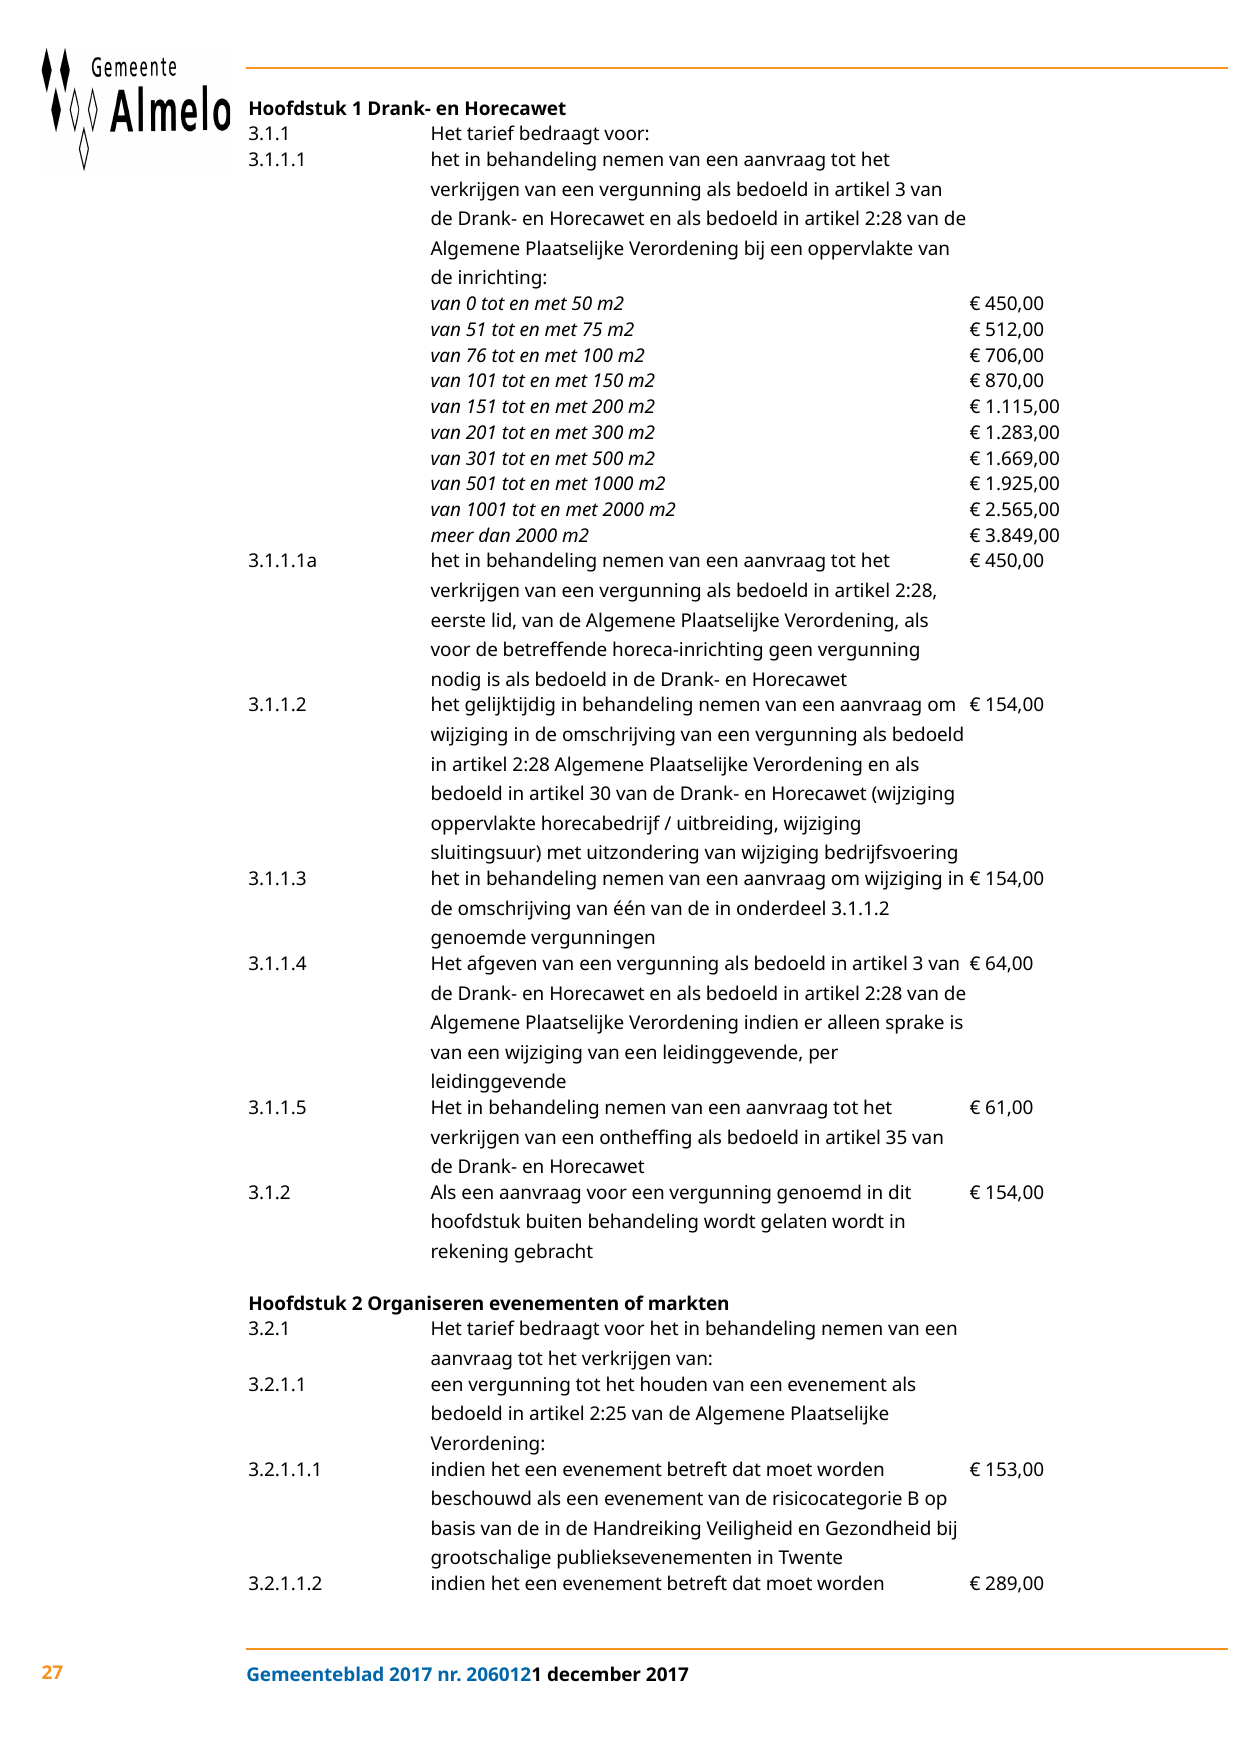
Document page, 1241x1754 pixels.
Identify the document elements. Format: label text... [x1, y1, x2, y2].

table_cell € 1.283,00 [969, 419, 1152, 445]
table_cell [248, 1264, 430, 1290]
table_cell [248, 496, 430, 522]
table_cell [969, 1290, 1152, 1316]
table_cell Het afgeven van een vergunning als bedoeld in artikel 3 van de Drank- en Horecawet en als bedoeld in artikel 2:28 van de Algemene Plaatselijke Verordening indien er alleen sprake is van een wijziging van een leidinggevende, per leidinggevende [430, 950, 969, 1094]
table_cell van 201 tot en met 300 m2 [430, 419, 969, 445]
table_cell € 870,00 [969, 368, 1152, 393]
table_cell [248, 522, 430, 548]
table_cell € 2.565,00 [969, 496, 1152, 522]
table_cell van 151 tot en met 200 m2 [430, 393, 969, 419]
table_cell indien het een evenement betreft dat moet worden beschouwd als een evenement van de risicocategorie B op basis van de in de Handreiking Veiligheid en Gezondheid bij grootschalige publieksevenementen in Twente [430, 1456, 969, 1570]
table_cell [430, 1264, 969, 1290]
table_cell Als een aanvraag voor een vergunning genoemd in dit hoofdstuk buiten behandeling wordt gelaten wordt in rekening gebracht [430, 1179, 969, 1264]
table_cell € 61,00 [969, 1094, 1152, 1179]
table_cell € 153,00 [969, 1456, 1152, 1570]
table_cell € 1.669,00 [969, 445, 1152, 470]
table_cell € 1.925,00 [969, 470, 1152, 496]
table_cell Het in behandeling nemen van een aanvraag tot het verkrijgen van een ontheffing als bedoeld in artikel 35 van de Drank- en Horecawet [430, 1094, 969, 1179]
table_cell [248, 445, 430, 470]
table_cell [248, 290, 430, 316]
table_cell van 501 tot en met 1000 m2 [430, 470, 969, 496]
table_cell € 154,00 [969, 692, 1152, 865]
table_cell meer dan 2000 m2 [430, 522, 969, 548]
table_cell van 101 tot en met 150 m2 [430, 368, 969, 393]
table_cell € 1.115,00 [969, 393, 1152, 419]
table_cell € 3.849,00 [969, 522, 1152, 548]
table_cell van 0 tot en met 50 m2 [430, 290, 969, 316]
table_cell 3.1.1.1 [248, 146, 430, 290]
table_cell 3.1.1.4 [248, 950, 430, 1094]
table_cell 3.1.1.2 [248, 692, 430, 865]
table_cell 3.1.1.1a [248, 548, 430, 692]
table_cell [969, 1371, 1152, 1456]
table_cell [248, 470, 430, 496]
table_cell van 301 tot en met 500 m2 [430, 445, 969, 470]
table_cell € 450,00 [969, 290, 1152, 316]
table_cell 3.2.1.1 [248, 1371, 430, 1456]
table_cell het in behandeling nemen van een aanvraag tot het verkrijgen van een vergunning als bedoeld in artikel 2:28, eerste lid, van de Algemene Plaatselijke Verordening, als voor de betreffende horeca-inrichting geen vergunning nodig is als bedoeld in de Drank- en Horecawet [430, 548, 969, 692]
table_cell € 64,00 [969, 950, 1152, 1094]
table_cell € 289,00 [969, 1570, 1152, 1596]
table_cell 3.1.2 [248, 1179, 430, 1264]
table_cell [248, 342, 430, 367]
table_cell Het tarief bedraagt voor: [430, 121, 969, 146]
table_cell van 76 tot en met 100 m2 [430, 342, 969, 367]
table_cell 3.2.1.1.1 [248, 1456, 430, 1570]
table_cell [969, 1264, 1152, 1290]
table_cell € 154,00 [969, 1179, 1152, 1264]
table_cell [969, 121, 1152, 146]
table_cell het gelijktijdig in behandeling nemen van een aanvraag om wijziging in de omschrijving van een vergunning als bedoeld in artikel 2:28 Algemene Plaatselijke Verordening en als bedoeld in artikel 30 van de Drank- en Horecawet (wijziging oppervlakte horecabedrijf / uitbreiding, wijziging sluitingsuur) met uitzondering van wijziging bedrijfsvoering [430, 692, 969, 865]
table_cell Hoofdstuk 2 Organiseren evenementen of markten [248, 1290, 969, 1316]
table_cell [248, 368, 430, 393]
table_cell 3.1.1.3 [248, 865, 430, 950]
table_cell [248, 316, 430, 342]
table_cell [248, 419, 430, 445]
table_cell 3.2.1 [248, 1316, 430, 1371]
table_cell Het tarief bedraagt voor het in behandeling nemen van een aanvraag tot het verkrijgen van: [430, 1316, 969, 1371]
table_cell [969, 95, 1152, 121]
table_cell € 450,00 [969, 548, 1152, 692]
table_cell Hoofdstuk 1 Drank- en Horecawet [248, 95, 969, 121]
table_cell € 512,00 [969, 316, 1152, 342]
table_cell indien het een evenement betreft dat moet worden [430, 1570, 969, 1596]
table_cell het in behandeling nemen van een aanvraag tot het verkrijgen van een vergunning als bedoeld in artikel 3 van de Drank- en Horecawet en als bedoeld in artikel 2:28 van de Algemene Plaatselijke Verordening bij een oppervlakte van de inrichting: [430, 146, 969, 290]
picture [41, 47, 231, 172]
table_cell van 1001 tot en met 2000 m2 [430, 496, 969, 522]
table_cell 3.1.1.5 [248, 1094, 430, 1179]
table_cell € 154,00 [969, 865, 1152, 950]
table_cell het in behandeling nemen van een aanvraag om wijziging in de omschrijving van één van de in onderdeel 3.1.1.2 genoemde vergunningen [430, 865, 969, 950]
table_cell 3.2.1.1.2 [248, 1570, 430, 1596]
table_cell een vergunning tot het houden van een evenement als bedoeld in artikel 2:25 van de Algemene Plaatselijke Verordening: [430, 1371, 969, 1456]
table_cell 3.1.1 [248, 121, 430, 146]
table_cell [969, 146, 1152, 290]
table_cell van 51 tot en met 75 m2 [430, 316, 969, 342]
table_cell € 706,00 [969, 342, 1152, 367]
table_cell [248, 393, 430, 419]
table_cell [969, 1316, 1152, 1371]
